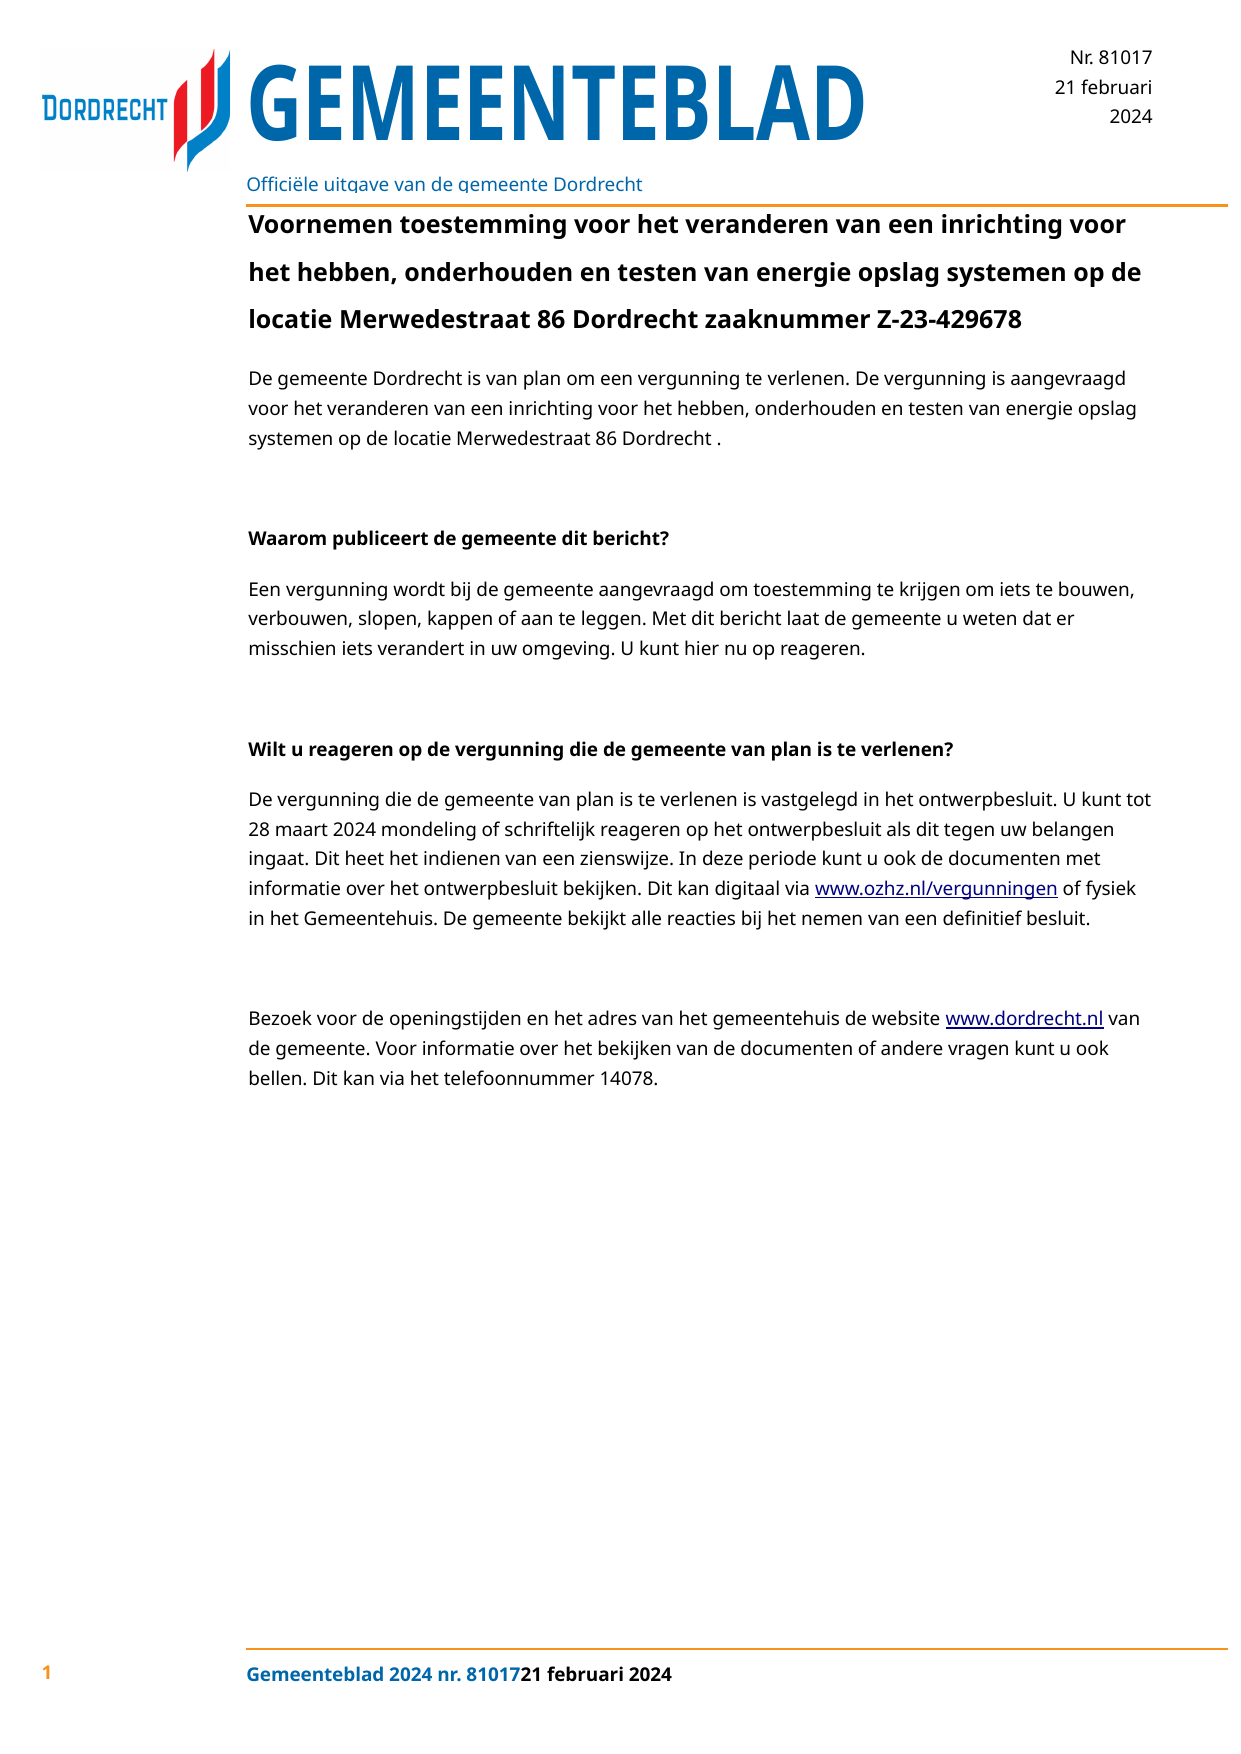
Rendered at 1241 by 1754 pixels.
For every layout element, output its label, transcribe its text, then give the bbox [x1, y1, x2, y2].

text Een vergunning wordt bij de gemeente aangevraagd om toestemming te krijgen om iets te bouwen, verbouwen, slopen, kappen of aan te leggen. Met dit bericht laat de gemeente u weten dat er misschien iets verandert in uw omgeving. U kunt hier nu op reageren. [248, 576, 1152, 661]
text Waarom publiceert de gemeente dit bericht? [248, 526, 1152, 551]
text Wilt u reageren op de vergunning die de gemeente van plan is te verlenen? [248, 736, 1152, 762]
text Voornemen toestemming voor het veranderen van een inrichting voor het hebben, onderhouden en testen van energie opslag systemen op de locatie Merwedestraat 86 Dordrecht zaaknummer Z-23-429678 [248, 207, 1152, 336]
text Bezoek voor de openingstijden en het adres van het gemeentehuis de website www.dordrecht.nl van de gemeente. Voor informatie over het bekijken van de documenten of andere vragen kunt u ook bellen. Dit kan via het telefoonnummer 14078. [248, 1006, 1152, 1090]
text De gemeente Dordrecht is van plan om een vergunning te verlenen. De vergunning is aangevraagd voor het veranderen van een inrichting voor het hebben, onderhouden en testen van energie opslag systemen op de locatie Merwedestraat 86 Dordrecht . [248, 366, 1152, 450]
picture [41, 47, 231, 172]
text De vergunning die de gemeente van plan is te verlenen is vastgelegd in het ontwerpbesluit. U kunt tot 28 maart 2024 mondeling of schriftelijk reageren op het ontwerpbesluit als dit tegen uw belangen ingaat. Dit heet het indienen van een zienswijze. In deze periode kunt u ook de documenten met informatie over het ontwerpbesluit bekijken. Dit kan digitaal via www.ozhz.nl/vergunningen of fysiek in het Gemeentehuis. De gemeente bekijkt alle reacties bij het nemen van een definitief besluit. [248, 786, 1152, 930]
